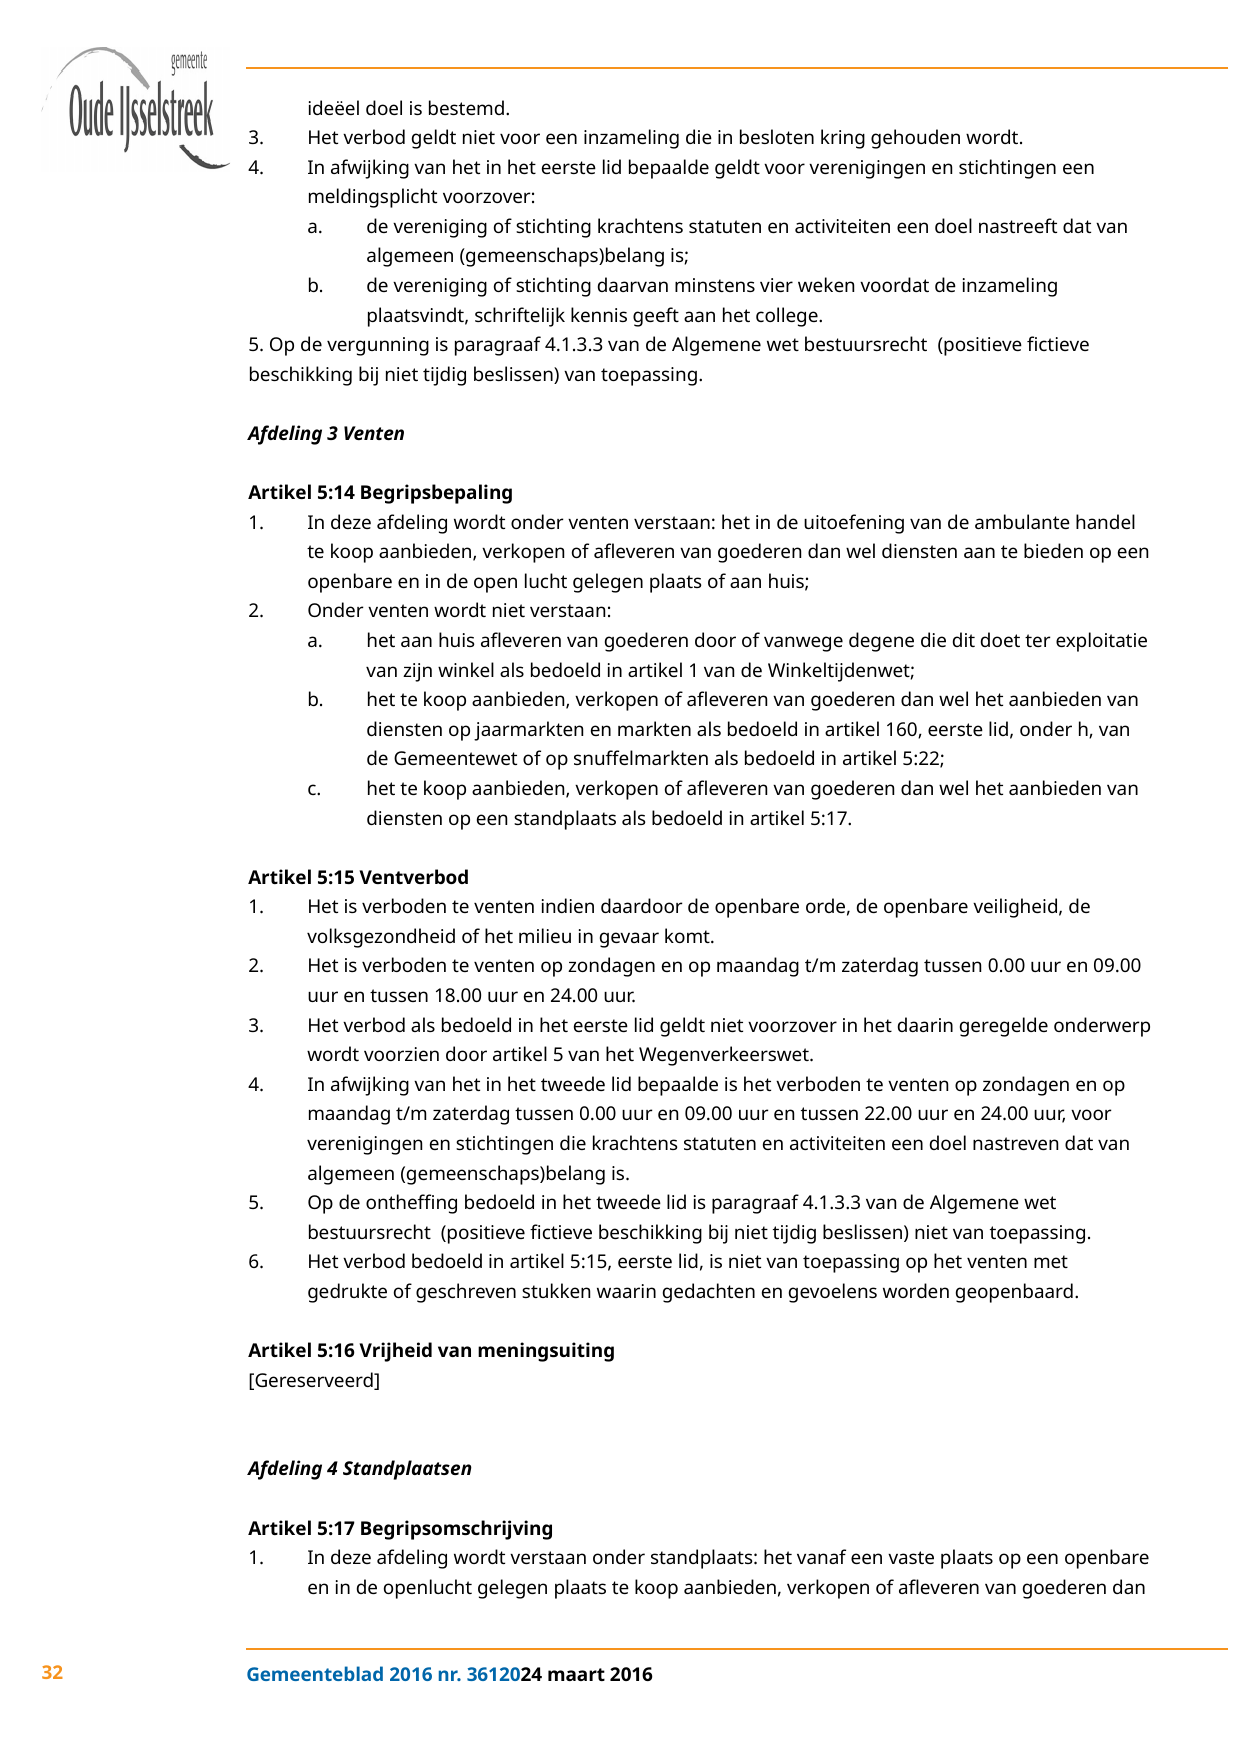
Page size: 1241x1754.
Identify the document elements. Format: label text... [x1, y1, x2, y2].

list In afwijking van het in het tweede lid bepaalde is het verboden te venten op zondagen en op maandag t/m zaterdag tussen 0.00 uur en 09.00 uur en tussen 22.00 uur en 24.00 uur, voor verenigingen en stichtingen die krachtens statuten en activiteiten een doel nastreven dat van algemeen (gemeenschaps)belang is. [248, 1071, 1152, 1186]
list Het verbod als bedoeld in het eerste lid geldt niet voorzover in het daarin geregelde onderwerp wordt voorzien door artikel 5 van het Wegenverkeerswet. [248, 1012, 1152, 1067]
list Het verbod geldt niet voor een inzameling die in besloten kring gehouden wordt. [248, 124, 1152, 150]
list Het is verboden te venten op zondagen en op maandag t/m zaterdag tussen 0.00 uur en 09.00 uur en tussen 18.00 uur en 24.00 uur. [248, 953, 1152, 1008]
list ideëel doel is bestemd. [248, 95, 1152, 121]
text Artikel 5:16 Vrijheid van meningsuiting [248, 1337, 1152, 1363]
list Onder venten wordt niet verstaan: [248, 598, 1152, 623]
picture [41, 47, 231, 172]
list Het is verboden te venten indien daardoor de openbare orde, de openbare veiligheid, de volksgezondheid of het milieu in gevaar komt. [248, 893, 1152, 949]
list In afwijking van het in het eerste lid bepaalde geldt voor verenigingen en stichtingen een meldingsplicht voorzover: [248, 154, 1152, 209]
text 5. Op de vergunning is paragraaf 4.1.3.3 van de Algemene wet bestuursrecht (positieve fictieve beschikking bij niet tijdig beslissen) van toepassing. [248, 331, 1152, 387]
text Artikel 5:17 Begripsomschrijving [248, 1515, 1152, 1541]
list het aan huis afleveren van goederen door of vanwege degene die dit doet ter exploitatie van zijn winkel als bedoeld in artikel 1 van de Winkeltijdenwet; [307, 627, 1152, 683]
list Op de ontheffing bedoeld in het tweede lid is paragraaf 4.1.3.3 van de Algemene wet bestuursrecht (positieve fictieve beschikking bij niet tijdig beslissen) niet van toepassing. [248, 1189, 1152, 1245]
text Afdeling 4 Standplaatsen [248, 1456, 1152, 1481]
list de vereniging of stichting daarvan minstens vier weken voordat de inzameling plaatsvindt, schriftelijk kennis geeft aan het college. [307, 272, 1152, 328]
text Afdeling 3 Venten [248, 420, 1152, 446]
text [Gereserveerd] [248, 1367, 1152, 1393]
list de vereniging of stichting krachtens statuten en activiteiten een doel nastreeft dat van algemeen (gemeenschaps)belang is; [307, 213, 1152, 268]
list Het verbod bedoeld in artikel 5:15, eerste lid, is niet van toepassing op het venten met gedrukte of geschreven stukken waarin gedachten en gevoelens worden geopenbaard. [248, 1248, 1152, 1304]
list het te koop aanbieden, verkopen of afleveren van goederen dan wel het aanbieden van diensten op jaarmarkten en markten als bedoeld in artikel 160, eerste lid, onder h, van de Gemeentewet of op snuffelmarkten als bedoeld in artikel 5:22; [307, 686, 1152, 771]
list In deze afdeling wordt onder venten verstaan: het in de uitoefening van de ambulante handel te koop aanbieden, verkopen of afleveren van goederen dan wel diensten aan te bieden op een openbare en in de open lucht gelegen plaats of aan huis; [248, 509, 1152, 594]
text Artikel 5:15 Ventverbod [248, 864, 1152, 890]
text Artikel 5:14 Begripsbepaling [248, 479, 1152, 505]
list In deze afdeling wordt verstaan onder standplaats: het vanaf een vaste plaats op een openbare en in de openlucht gelegen plaats te koop aanbieden, verkopen of afleveren van goederen dan [248, 1544, 1152, 1600]
list het te koop aanbieden, verkopen of afleveren van goederen dan wel het aanbieden van diensten op een standplaats als bedoeld in artikel 5:17. [307, 775, 1152, 831]
